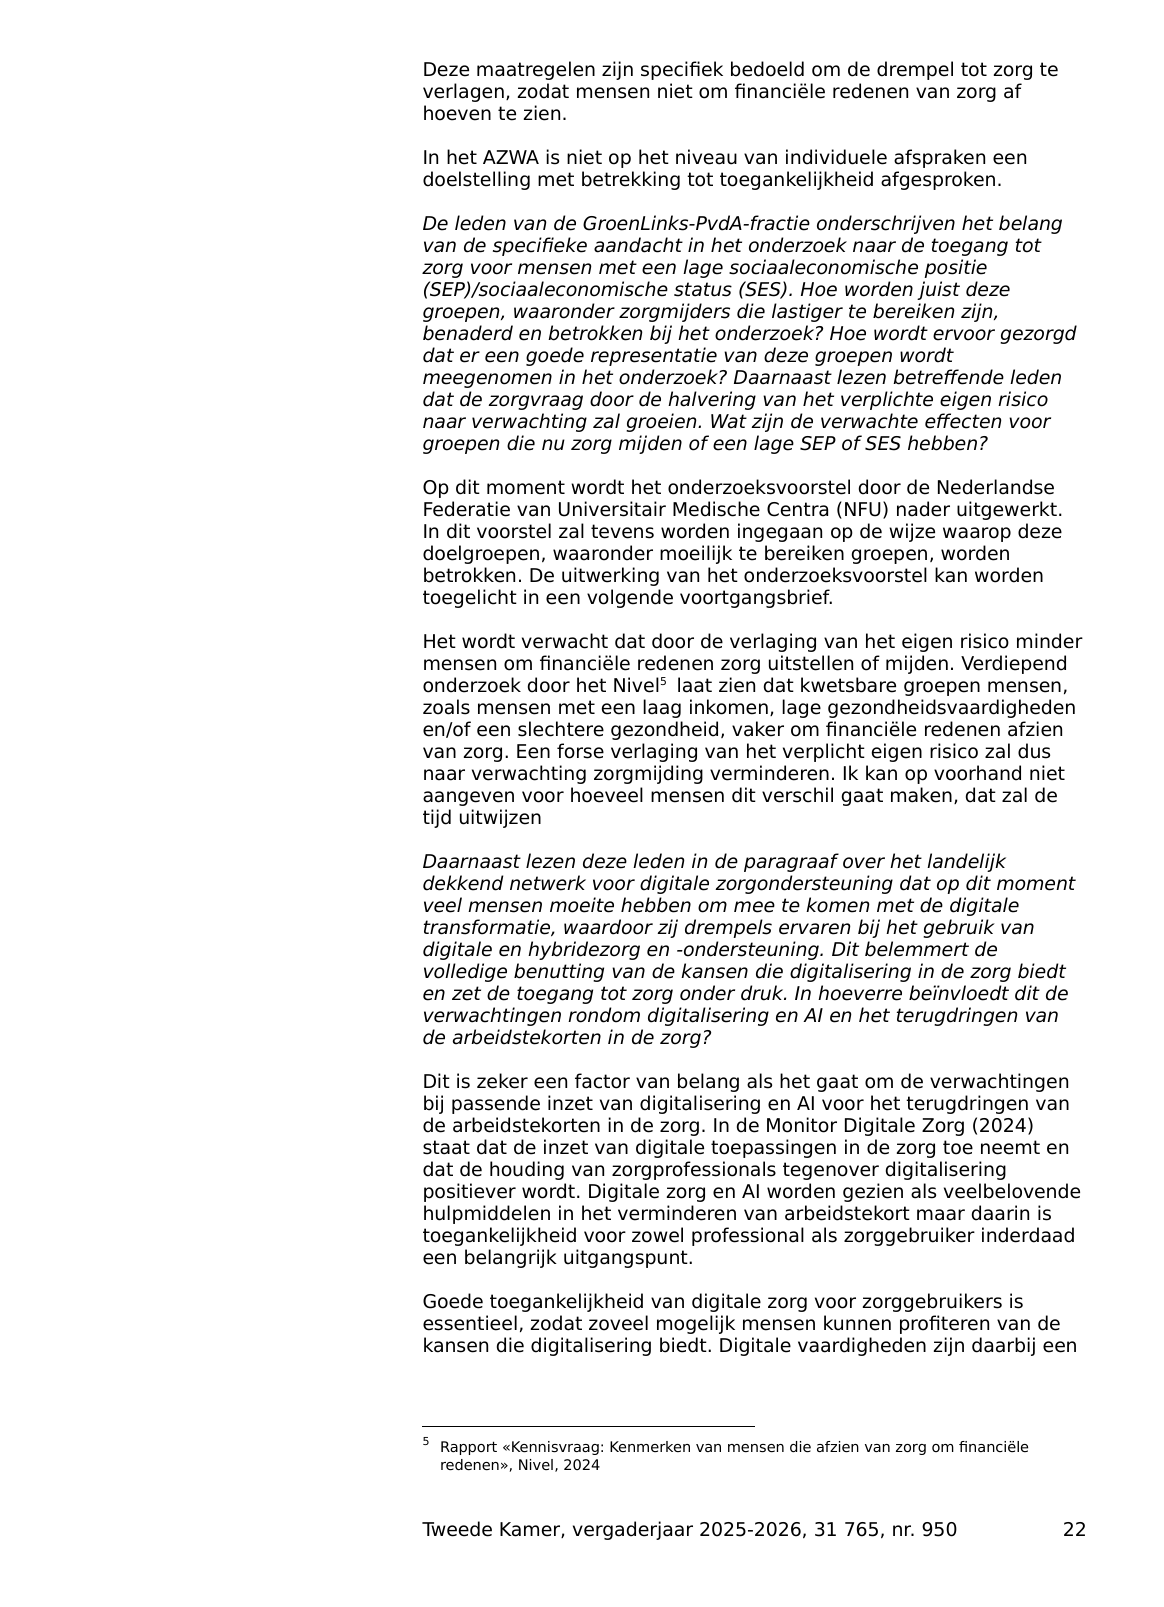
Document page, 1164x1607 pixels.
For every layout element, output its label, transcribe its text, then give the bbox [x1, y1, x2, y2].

text Dit is zeker een factor van belang als het gaat om de verwachtingen bij passende inzet van digitalisering en AI voor het terugdringen van de arbeidstekorten in de zorg. In de Monitor Digitale Zorg (2024) staat dat de inzet van digitale toepassingen in de zorg toe neemt en dat de houding van zorgprofessionals tegenover digitalisering positiever wordt. Digitale zorg en AI worden gezien als veelbelovende hulpmiddelen in het verminderen van arbeidstekort maar daarin is toegankelijkheid voor zowel professional als zorggebruiker inderdaad een belangrijk uitgangspunt. [422, 1071, 1087, 1269]
text Rapport «Kennisvraag: Kenmerken van mensen die afzien van zorg om financiële redenen», Nivel, 2024 [422, 1435, 1087, 1474]
text Het wordt verwacht dat door de verlaging van het eigen risico minder mensen om financiële redenen zorg uitstellen of mijden. Verdiepend onderzoek door het Nivel laat zien dat kwetsbare groepen mensen, zoals mensen met een laag inkomen, lage gezondheidsvaardigheden en/of een slechtere gezondheid, vaker om financiële redenen afzien van zorg. Een forse verlaging van het verplicht eigen risico zal dus naar verwachting zorgmijding verminderen. Ik kan op voorhand niet aangeven voor hoeveel mensen dit verschil gaat maken, dat zal de tijd uitwijzen [422, 631, 1087, 829]
text Op dit moment wordt het onderzoeksvoorstel door de Nederlandse Federatie van Universitair Medische Centra (NFU) nader uitgewerkt. In dit voorstel zal tevens worden ingegaan op de wijze waarop deze doelgroepen, waaronder moeilijk te bereiken groepen, worden betrokken. De uitwerking van het onderzoeksvoorstel kan worden toegelicht in een volgende voortgangsbrief. [422, 477, 1087, 609]
text De leden van de GroenLinks-PvdA-fractie onderschrijven het belang van de specifieke aandacht in het onderzoek naar de toegang tot zorg voor mensen met een lage sociaaleconomische positie (SEP)/sociaaleconomische status (SES). Hoe worden juist deze groepen, waaronder zorgmijders die lastiger te bereiken zijn, benaderd en betrokken bij het onderzoek? Hoe wordt ervoor gezorgd dat er een goede representatie van deze groepen wordt meegenomen in het onderzoek? Daarnaast lezen betreffende leden dat de zorgvraag door de halvering van het verplichte eigen risico naar verwachting zal groeien. Wat zijn de verwachte effecten voor groepen die nu zorg mijden of een lage SEP of SES hebben? [422, 213, 1087, 455]
text In het AZWA is niet op het niveau van individuele afspraken een doelstelling met betrekking tot toegankelijkheid afgesproken. [422, 147, 1087, 191]
text Daarnaast lezen deze leden in de paragraaf over het landelijk dekkend netwerk voor digitale zorgondersteuning dat op dit moment veel mensen moeite hebben om mee te komen met de digitale transformatie, waardoor zij drempels ervaren bij het gebruik van digitale en hybridezorg en -ondersteuning. Dit belemmert de volledige benutting van de kansen die digitalisering in de zorg biedt en zet de toegang tot zorg onder druk. In hoeverre beïnvloedt dit de verwachtingen rondom digitalisering en AI en het terugdringen van de arbeidstekorten in de zorg? [422, 851, 1087, 1049]
text Goede toegankelijkheid van digitale zorg voor zorggebruikers is essentieel, zodat zoveel mogelijk mensen kunnen profiteren van de kansen die digitalisering biedt. Digitale vaardigheden zijn daarbij een [422, 1291, 1087, 1357]
text Deze maatregelen zijn specifiek bedoeld om de drempel tot zorg te verlagen, zodat mensen niet om financiële redenen van zorg af hoeven te zien. [422, 59, 1087, 125]
